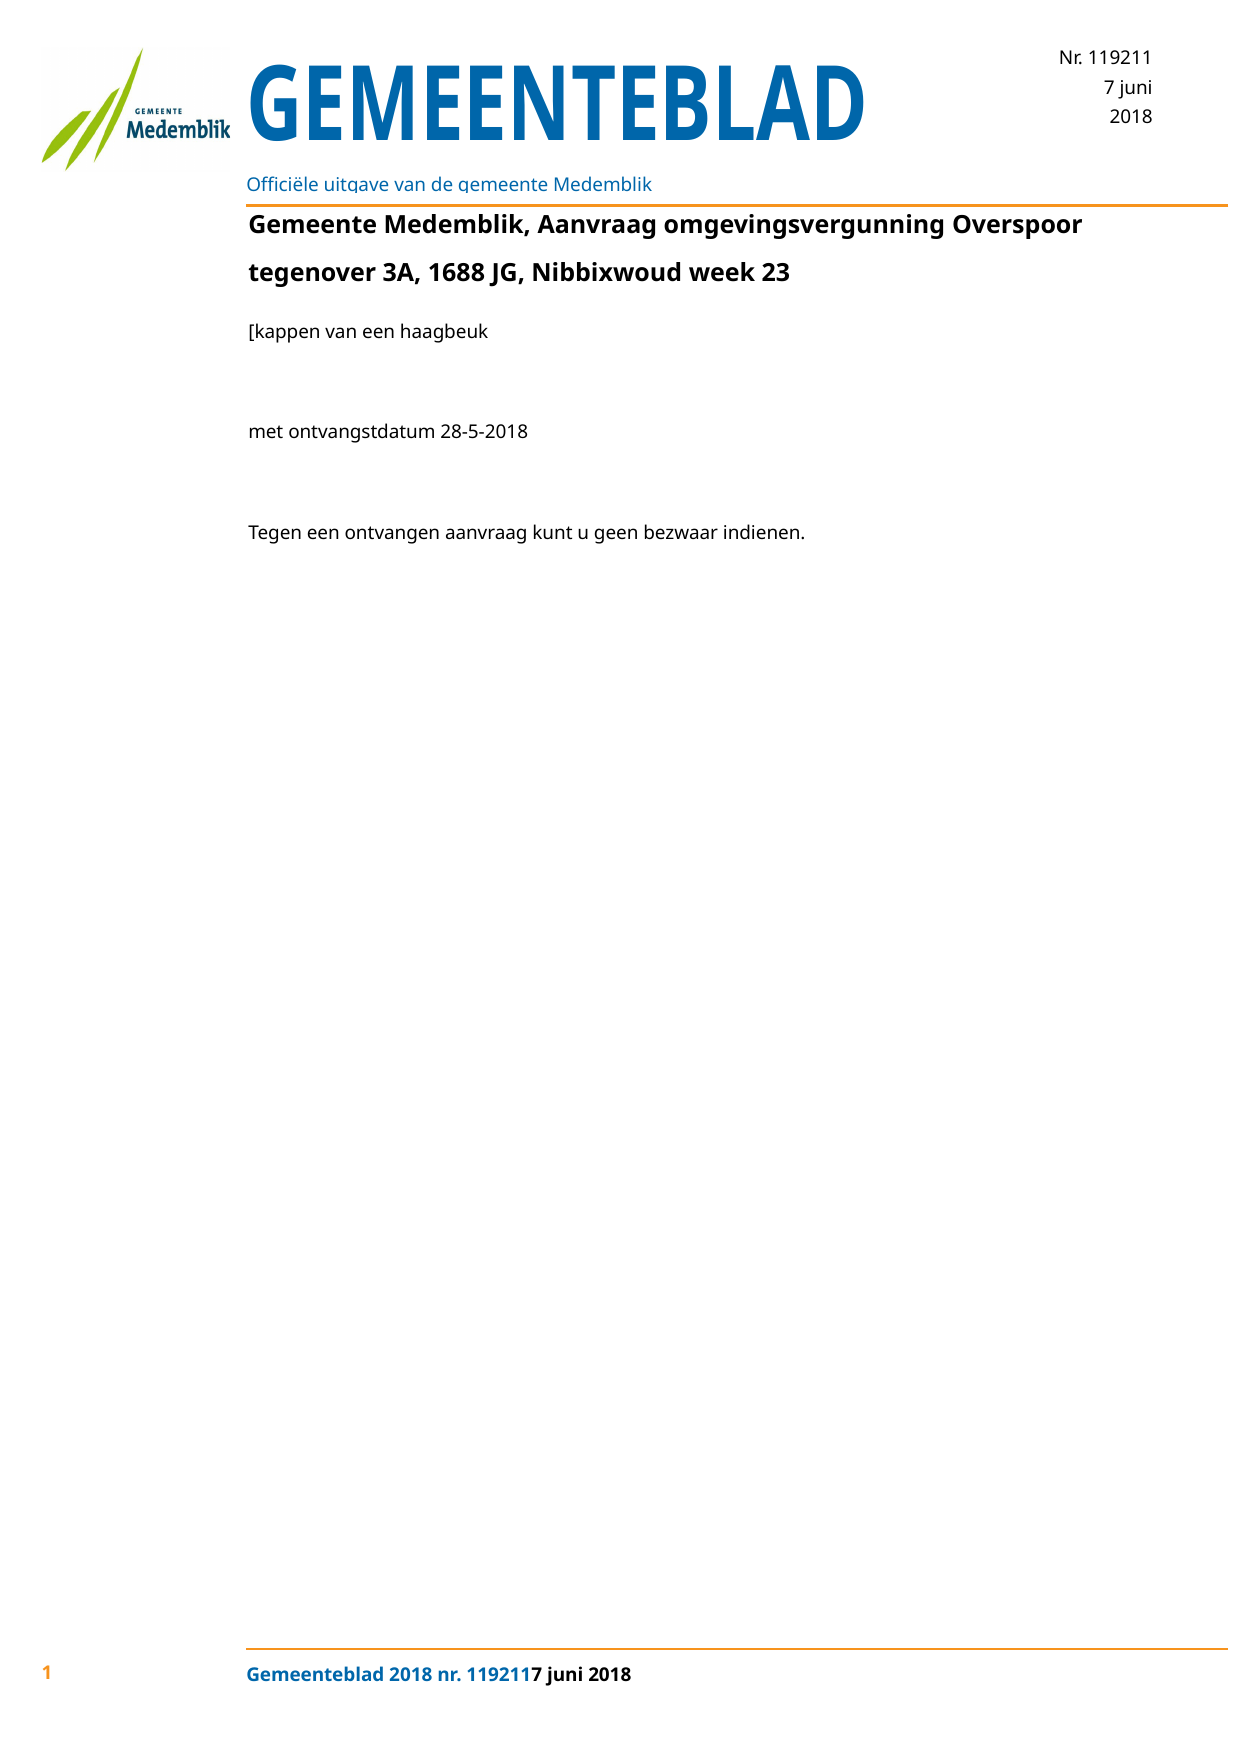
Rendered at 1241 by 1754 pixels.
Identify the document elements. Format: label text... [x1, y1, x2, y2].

text Gemeente Medemblik, Aanvraag omgevingsvergunning Overspoor tegenover 3A, 1688 JG, Nibbixwoud week 23 [248, 207, 1152, 288]
picture [41, 47, 231, 172]
text met ontvangstdatum 28-5-2018 [248, 419, 1152, 444]
text Tegen een ontvangen aanvraag kunt u geen bezwaar indienen. [248, 519, 1152, 545]
text [kappen van een haagbeuk [248, 318, 1152, 344]
